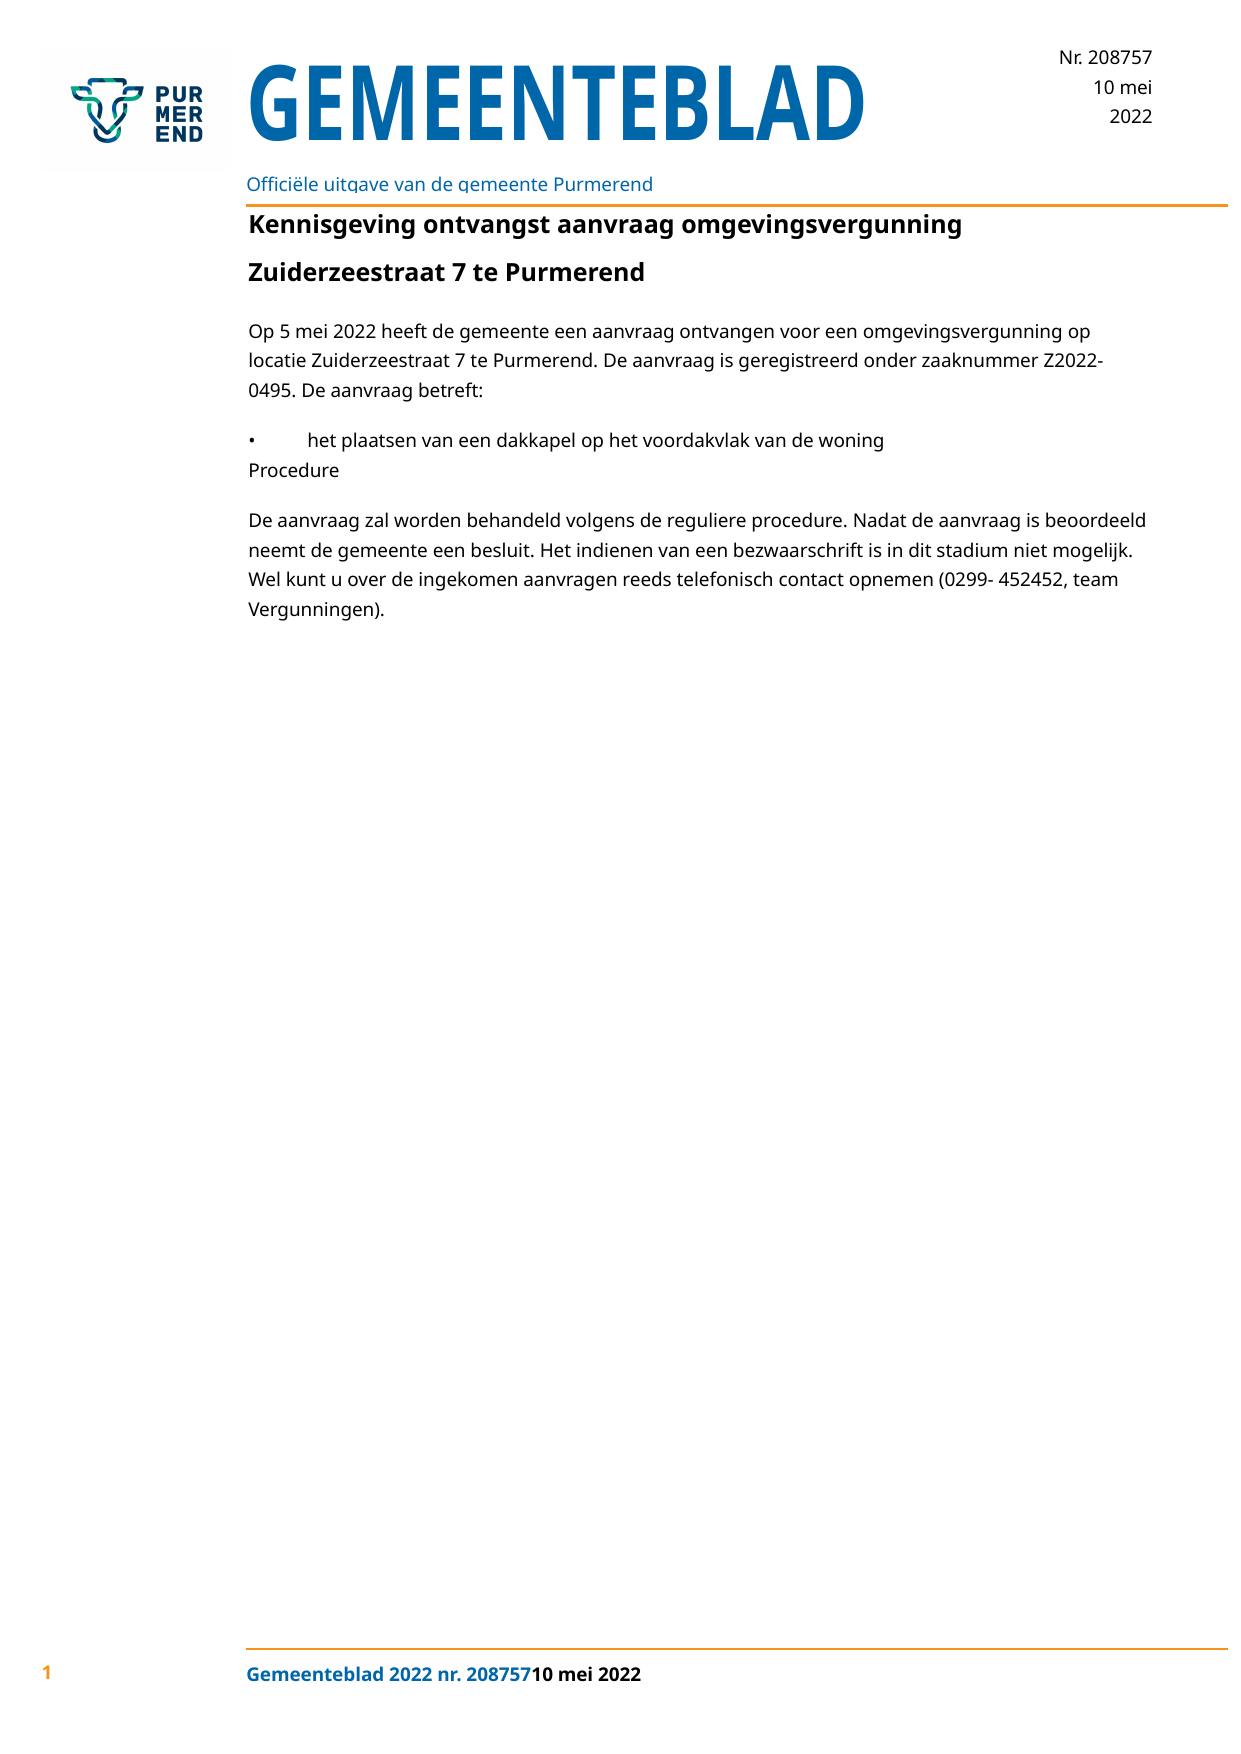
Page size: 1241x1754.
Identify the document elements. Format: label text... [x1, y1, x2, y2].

text Kennisgeving ontvangst aanvraag omgevingsvergunning Zuiderzeestraat 7 te Purmerend [248, 207, 1152, 288]
picture [41, 47, 231, 172]
text De aanvraag zal worden behandeld volgens de reguliere procedure. Nadat de aanvraag is beoordeeld neemt de gemeente een besluit. Het indienen van een bezwaarschrift is in dit stadium niet mogelijk. Wel kunt u over de ingekomen aanvragen reeds telefonisch contact opnemen (0299- 452452, team Vergunningen). [248, 507, 1152, 622]
text Procedure [248, 457, 1152, 483]
text Op 5 mei 2022 heeft de gemeente een aanvraag ontvangen voor een omgevingsvergunning op locatie Zuiderzeestraat 7 te Purmerend. De aanvraag is geregistreerd onder zaaknummer Z2022-0495. De aanvraag betreft: [248, 318, 1152, 403]
list het plaatsen van een dakkapel op het voordakvlak van de woning [248, 427, 1152, 453]
